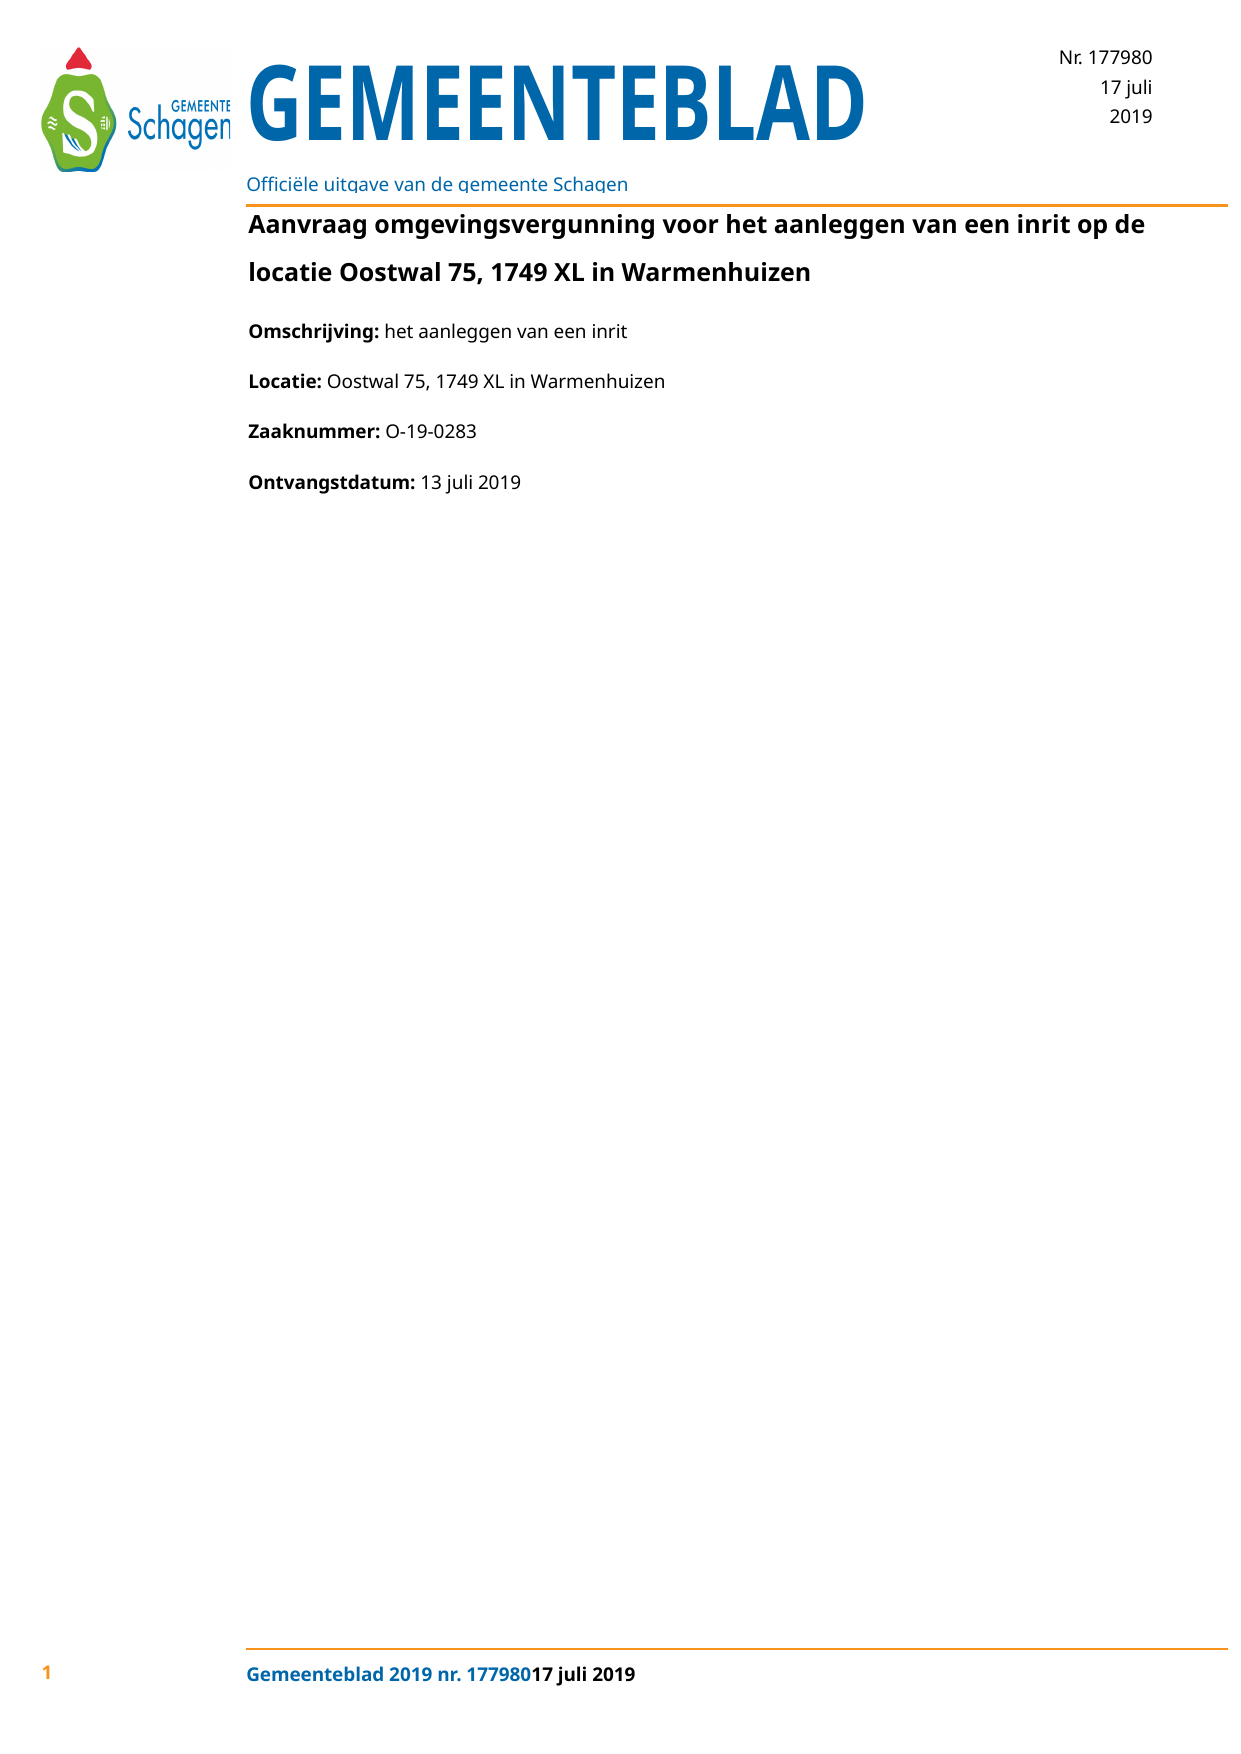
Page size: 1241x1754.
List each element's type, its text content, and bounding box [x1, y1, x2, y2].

text Zaaknummer: O-19-0283 [248, 419, 1152, 444]
text Aanvraag omgevingsvergunning voor het aanleggen van een inrit op de locatie Oostwal 75, 1749 XL in Warmenhuizen [248, 207, 1152, 288]
text Locatie: Oostwal 75, 1749 XL in Warmenhuizen [248, 368, 1152, 394]
text Ontvangstdatum: 13 juli 2019 [248, 469, 1152, 495]
text Omschrijving: het aanleggen van een inrit [248, 318, 1152, 344]
picture [41, 47, 231, 172]
